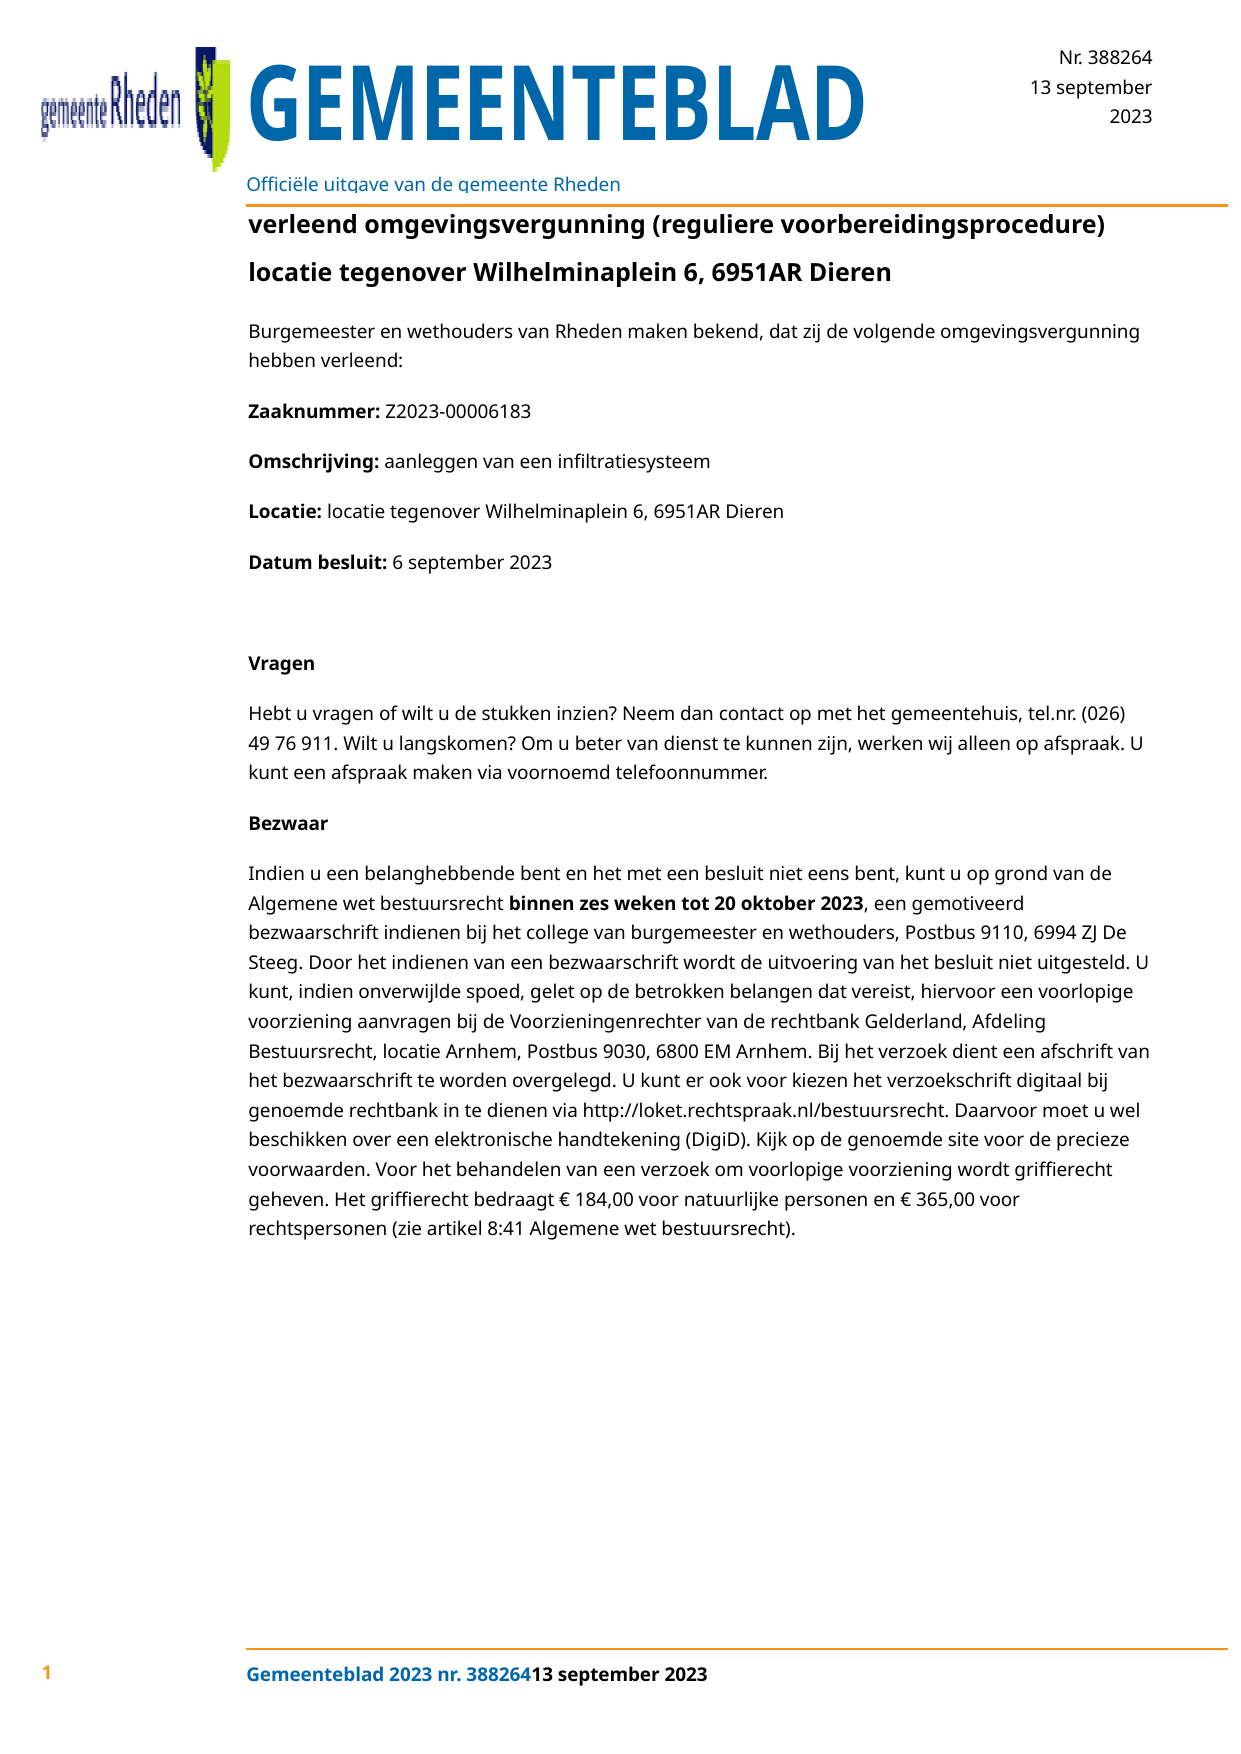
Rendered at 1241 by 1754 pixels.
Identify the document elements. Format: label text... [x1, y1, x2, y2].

text Bezwaar [248, 810, 1152, 836]
text Indien u een belanghebbende bent en het met een besluit niet eens bent, kunt u op grond van de Algemene wet bestuursrecht binnen zes weken tot 20 oktober 2023, een gemotiveerd bezwaarschrift indienen bij het college van burgemeester en wethouders, Postbus 9110, 6994 ZJ De Steeg. Door het indienen van een bezwaarschrift wordt de uitvoering van het besluit niet uitgesteld. U kunt, indien onverwijlde spoed, gelet op de betrokken belangen dat vereist, hiervoor een voorlopige voorziening aanvragen bij de Voorzieningenrechter van de rechtbank Gelderland, Afdeling Bestuursrecht, locatie Arnhem, Postbus 9030, 6800 EM Arnhem. Bij het verzoek dient een afschrift van het bezwaarschrift te worden overgelegd. U kunt er ook voor kiezen het verzoekschrift digitaal bij genoemde rechtbank in te dienen via http://loket.rechtspraak.nl/bestuursrecht. Daarvoor moet u wel beschikken over een elektronische handtekening (DigiD). Kijk op de genoemde site voor de precieze voorwaarden. Voor het behandelen van een verzoek om voorlopige voorziening wordt griffierecht geheven. Het griffierecht bedraagt € 184,00 voor natuurlijke personen en € 365,00 voor rechtspersonen (zie artikel 8:41 Algemene wet bestuursrecht). [248, 860, 1152, 1241]
picture [41, 47, 231, 172]
text verleend omgevingsvergunning (reguliere voorbereidingsprocedure) locatie tegenover Wilhelminaplein 6, 6951AR Dieren [248, 207, 1152, 288]
text Zaaknummer: Z2023-00006183 [248, 398, 1152, 424]
text Datum besluit: 6 september 2023 [248, 549, 1152, 575]
text Omschrijving: aanleggen van een infiltratiesysteem [248, 448, 1152, 474]
text Locatie: locatie tegenover Wilhelminaplein 6, 6951AR Dieren [248, 499, 1152, 524]
text Burgemeester en wethouders van Rheden maken bekend, dat zij de volgende omgevingsvergunning hebben verleend: [248, 318, 1152, 373]
text Vragen [248, 650, 1152, 676]
text Hebt u vragen of wilt u de stukken inzien? Neem dan contact op met het gemeentehuis, tel.nr. (026) 49 76 911. Wilt u langskomen? Om u beter van dienst te kunnen zijn, werken wij alleen op afspraak. U kunt een afspraak maken via voornoemd telefoonnummer. [248, 700, 1152, 785]
